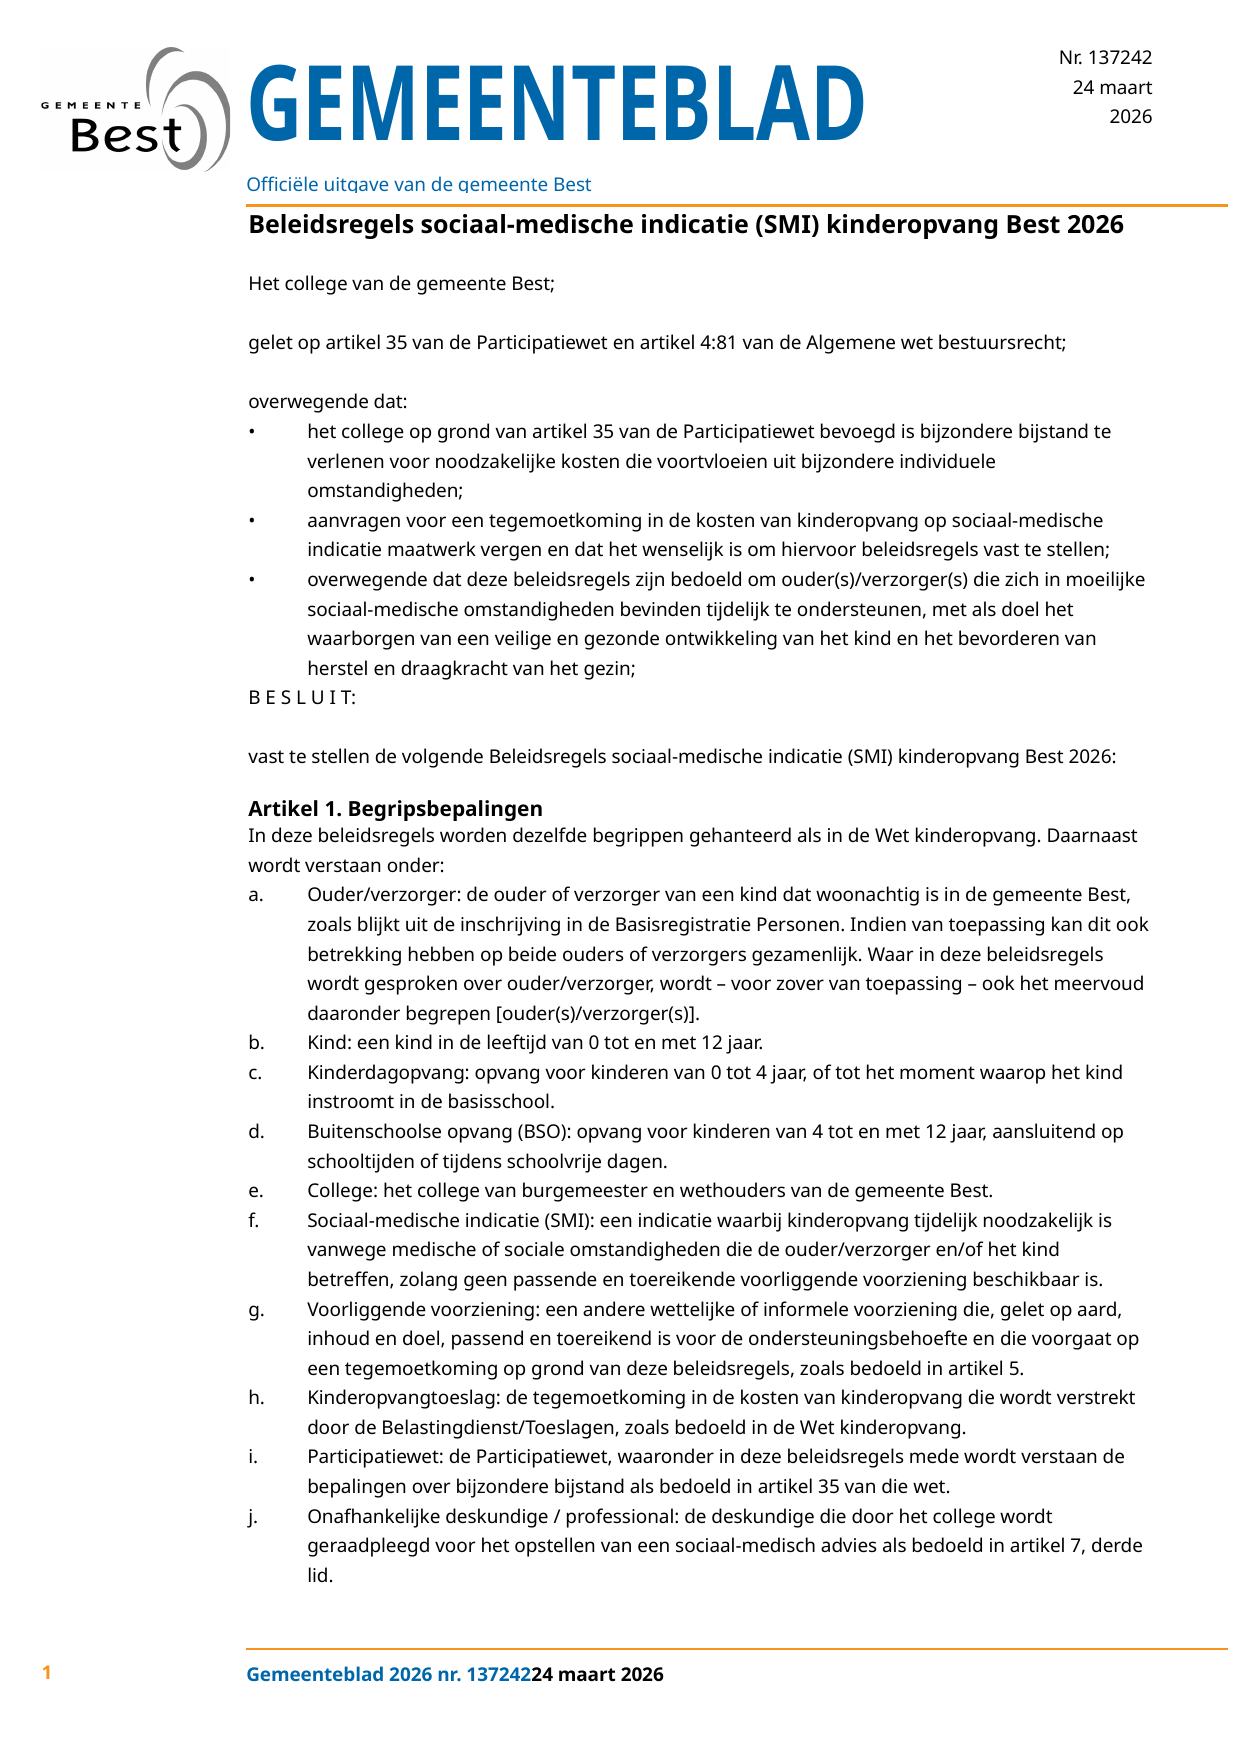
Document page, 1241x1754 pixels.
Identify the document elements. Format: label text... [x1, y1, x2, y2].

text Beleidsregels sociaal-medische indicatie (SMI) kinderopvang Best 2026 [248, 207, 1152, 241]
list aanvragen voor een tegemoetkoming in de kosten van kinderopvang op sociaal-medische indicatie maatwerk vergen en dat het wenselijk is om hiervoor beleidsregels vast te stellen; [248, 507, 1152, 562]
text Artikel 1. Begripsbepalingen [248, 794, 1152, 822]
list Kinderdagopvang: opvang voor kinderen van 0 tot 4 jaar, of tot het moment waarop het kind instroomt in de basisschool. [248, 1059, 1152, 1114]
list Buitenschoolse opvang (BSO): opvang voor kinderen van 4 tot en met 12 jaar, aansluitend op schooltijden of tijdens schoolvrije dagen. [248, 1118, 1152, 1174]
list het college op grond van artikel 35 van de Participatiewet bevoegd is bijzondere bijstand te verlenen voor noodzakelijke kosten die voortvloeien uit bijzondere individuele omstandigheden; [248, 418, 1152, 503]
list Participatiewet: de Participatiewet, waaronder in deze beleidsregels mede wordt verstaan de bepalingen over bijzondere bijstand als bedoeld in artikel 35 van die wet. [248, 1444, 1152, 1499]
list Kind: een kind in de leeftijd van 0 tot en met 12 jaar. [248, 1029, 1152, 1055]
text gelet op artikel 35 van de Participatiewet en artikel 4:81 van de Algemene wet bestuursrecht; [248, 329, 1152, 355]
list Sociaal-medische indicatie (SMI): een indicatie waarbij kinderopvang tijdelijk noodzakelijk is vanwege medische of sociale omstandigheden die de ouder/verzorger en/of het kind betreffen, zolang geen passende en toereikende voorliggende voorziening beschikbaar is. [248, 1207, 1152, 1292]
text Het college van de gemeente Best; [248, 270, 1152, 296]
list Kinderopvangtoeslag: de tegemoetkoming in de kosten van kinderopvang die wordt verstrekt door de Belastingdienst/Toeslagen, zoals bedoeld in de Wet kinderopvang. [248, 1384, 1152, 1440]
list Onafhankelijke deskundige / professional: de deskundige die door het college wordt geraadpleegd voor het opstellen van een sociaal-medisch advies als bedoeld in artikel 7, derde lid. [248, 1503, 1152, 1588]
list overwegende dat deze beleidsregels zijn bedoeld om ouder(s)/verzorger(s) die zich in moeilijke sociaal-medische omstandigheden bevinden tijdelijk te ondersteunen, met als doel het waarborgen van een veilige en gezonde ontwikkeling van het kind en het bevorderen van herstel en draagkracht van het gezin; [248, 566, 1152, 681]
list Voorliggende voorziening: een andere wettelijke of informele voorziening die, gelet op aard, inhoud en doel, passend en toereikend is voor de ondersteuningsbehoefte en die voorgaat op een tegemoetkoming op grond van deze beleidsregels, zoals bedoeld in artikel 5. [248, 1296, 1152, 1381]
text B E S L U I T: [248, 684, 1152, 710]
text overwegende dat: [248, 389, 1152, 414]
list Ouder/verzorger: de ouder of verzorger van een kind dat woonachtig is in de gemeente Best, zoals blijkt uit de inschrijving in de Basisregistratie Personen. Indien van toepassing kan dit ook betrekking hebben op beide ouders of verzorgers gezamenlijk. Waar in deze beleidsregels wordt gesproken over ouder/verzorger, wordt – voor zover van toepassing – ook het meervoud daaronder begrepen [ouder(s)/verzorger(s)]. [248, 882, 1152, 1026]
picture [41, 47, 231, 172]
text In deze beleidsregels worden dezelfde begrippen gehanteerd als in de Wet kinderopvang. Daarnaast wordt verstaan onder: [248, 822, 1152, 878]
text vast te stellen de volgende Beleidsregels sociaal-medische indicatie (SMI) kinderopvang Best 2026: [248, 744, 1152, 769]
list College: het college van burgemeester en wethouders van de gemeente Best. [248, 1177, 1152, 1203]
